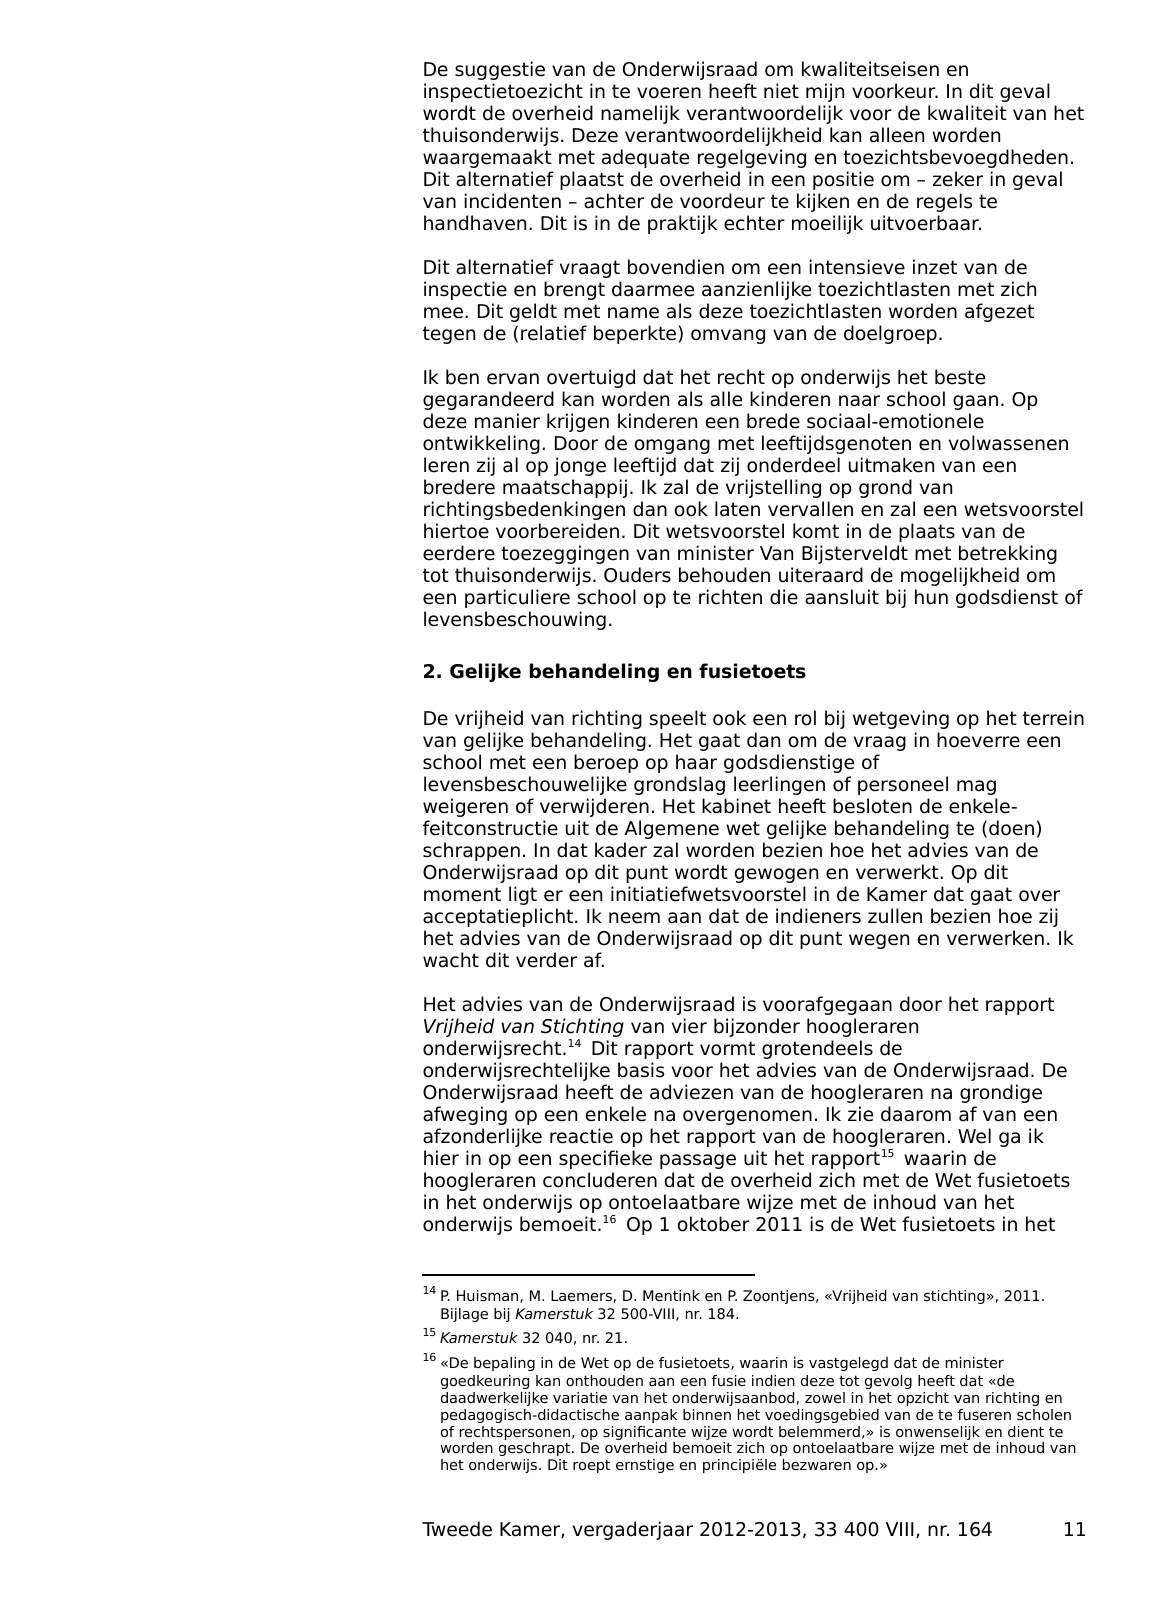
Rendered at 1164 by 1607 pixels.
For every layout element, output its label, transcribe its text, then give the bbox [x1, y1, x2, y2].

text Ik ben ervan overtuigd dat het recht op onderwijs het beste gegarandeerd kan worden als alle kinderen naar school gaan. Op deze manier krijgen kinderen een brede sociaal-emotionele ontwikkeling. Door de omgang met leeftijdsgenoten en volwassenen leren zij al op jonge leeftijd dat zij onderdeel uitmaken van een bredere maatschappij. Ik zal de vrijstelling op grond van richtingsbedenkingen dan ook laten vervallen en zal een wetsvoorstel hiertoe voorbereiden. Dit wetsvoorstel komt in de plaats van de eerdere toezeggingen van minister Van Bijsterveldt met betrekking tot thuisonderwijs. Ouders behouden uiteraard de mogelijkheid om een particuliere school op te richten die aansluit bij hun godsdienst of levensbeschouwing. [422, 367, 1087, 631]
text De suggestie van de Onderwijsraad om kwaliteitseisen en inspectietoezicht in te voeren heeft niet mijn voorkeur. In dit geval wordt de overheid namelijk verantwoordelijk voor de kwaliteit van het thuisonderwijs. Deze verantwoordelijkheid kan alleen worden waargemaakt met adequate regelgeving en toezichtsbevoegdheden. Dit alternatief plaatst de overheid in een positie om – zeker in geval van incidenten – achter de voordeur te kijken en de regels te handhaven. Dit is in de praktijk echter moeilijk uitvoerbaar. [422, 59, 1087, 235]
subtitle 2. Gelijke behandeling en fusietoets [422, 661, 1087, 683]
text Dit alternatief vraagt bovendien om een intensieve inzet van de inspectie en brengt daarmee aanzienlijke toezichtlasten met zich mee. Dit geldt met name als deze toezichtlasten worden afgezet tegen de (relatief beperkte) omvang van de doelgroep. [422, 257, 1087, 345]
text Het advies van de Onderwijsraad is voorafgegaan door het rapport Vrijheid van Stichting van vier bijzonder hoogleraren onderwijsrecht. Dit rapport vormt grotendeels de onderwijsrechtelijke basis voor het advies van de Onderwijsraad. De Onderwijsraad heeft de adviezen van de hoogleraren na grondige afweging op een enkele na overgenomen. Ik zie daarom af van een afzonderlijke reactie op het rapport van de hoogleraren. Wel ga ik hier in op een specifieke passage uit het rapport waarin de hoogleraren concluderen dat de overheid zich met de Wet fusietoets in het onderwijs op ontoelaatbare wijze met de inhoud van het onderwijs bemoeit. Op 1 oktober 2011 is de Wet fusietoets in het [422, 994, 1087, 1236]
text De vrijheid van richting speelt ook een rol bij wetgeving op het terrein van gelijke behandeling. Het gaat dan om de vraag in hoeverre een school met een beroep op haar godsdienstige of levensbeschouwelijke grondslag leerlingen of personeel mag weigeren of verwijderen. Het kabinet heeft besloten de enkele-feitconstructie uit de Algemene wet gelijke behandeling te (doen) schrappen. In dat kader zal worden bezien hoe het advies van de Onderwijsraad op dit punt wordt gewogen en verwerkt. Op dit moment ligt er een initiatiefwetsvoorstel in de Kamer dat gaat over acceptatieplicht. Ik neem aan dat de indieners zullen bezien hoe zij het advies van de Onderwijsraad op dit punt wegen en verwerken. Ik wacht dit verder af. [422, 708, 1087, 972]
text Kamerstuk 32 040, nr. 21. [422, 1326, 1087, 1348]
text «De bepaling in de Wet op de fusietoets, waarin is vastgelegd dat de minister goedkeuring kan onthouden aan een fusie indien deze tot gevolg heeft dat «de daadwerkelijke variatie van het onderwijsaanbod, zowel in het opzicht van richting en pedagogisch-didactische aanpak binnen het voedingsgebied van de te fuseren scholen of rechtspersonen, op significante wijze wordt belemmerd,» is onwenselijk en dient te worden geschrapt. De overheid bemoeit zich op ontoelaatbare wijze met de inhoud van het onderwijs. Dit roept ernstige en principiële bezwaren op.» [422, 1351, 1087, 1474]
text P. Huisman, M. Laemers, D. Mentink en P. Zoontjens, «Vrijheid van stichting», 2011. Bijlage bij Kamerstuk 32 500-VIII, nr. 184. [422, 1284, 1087, 1323]
